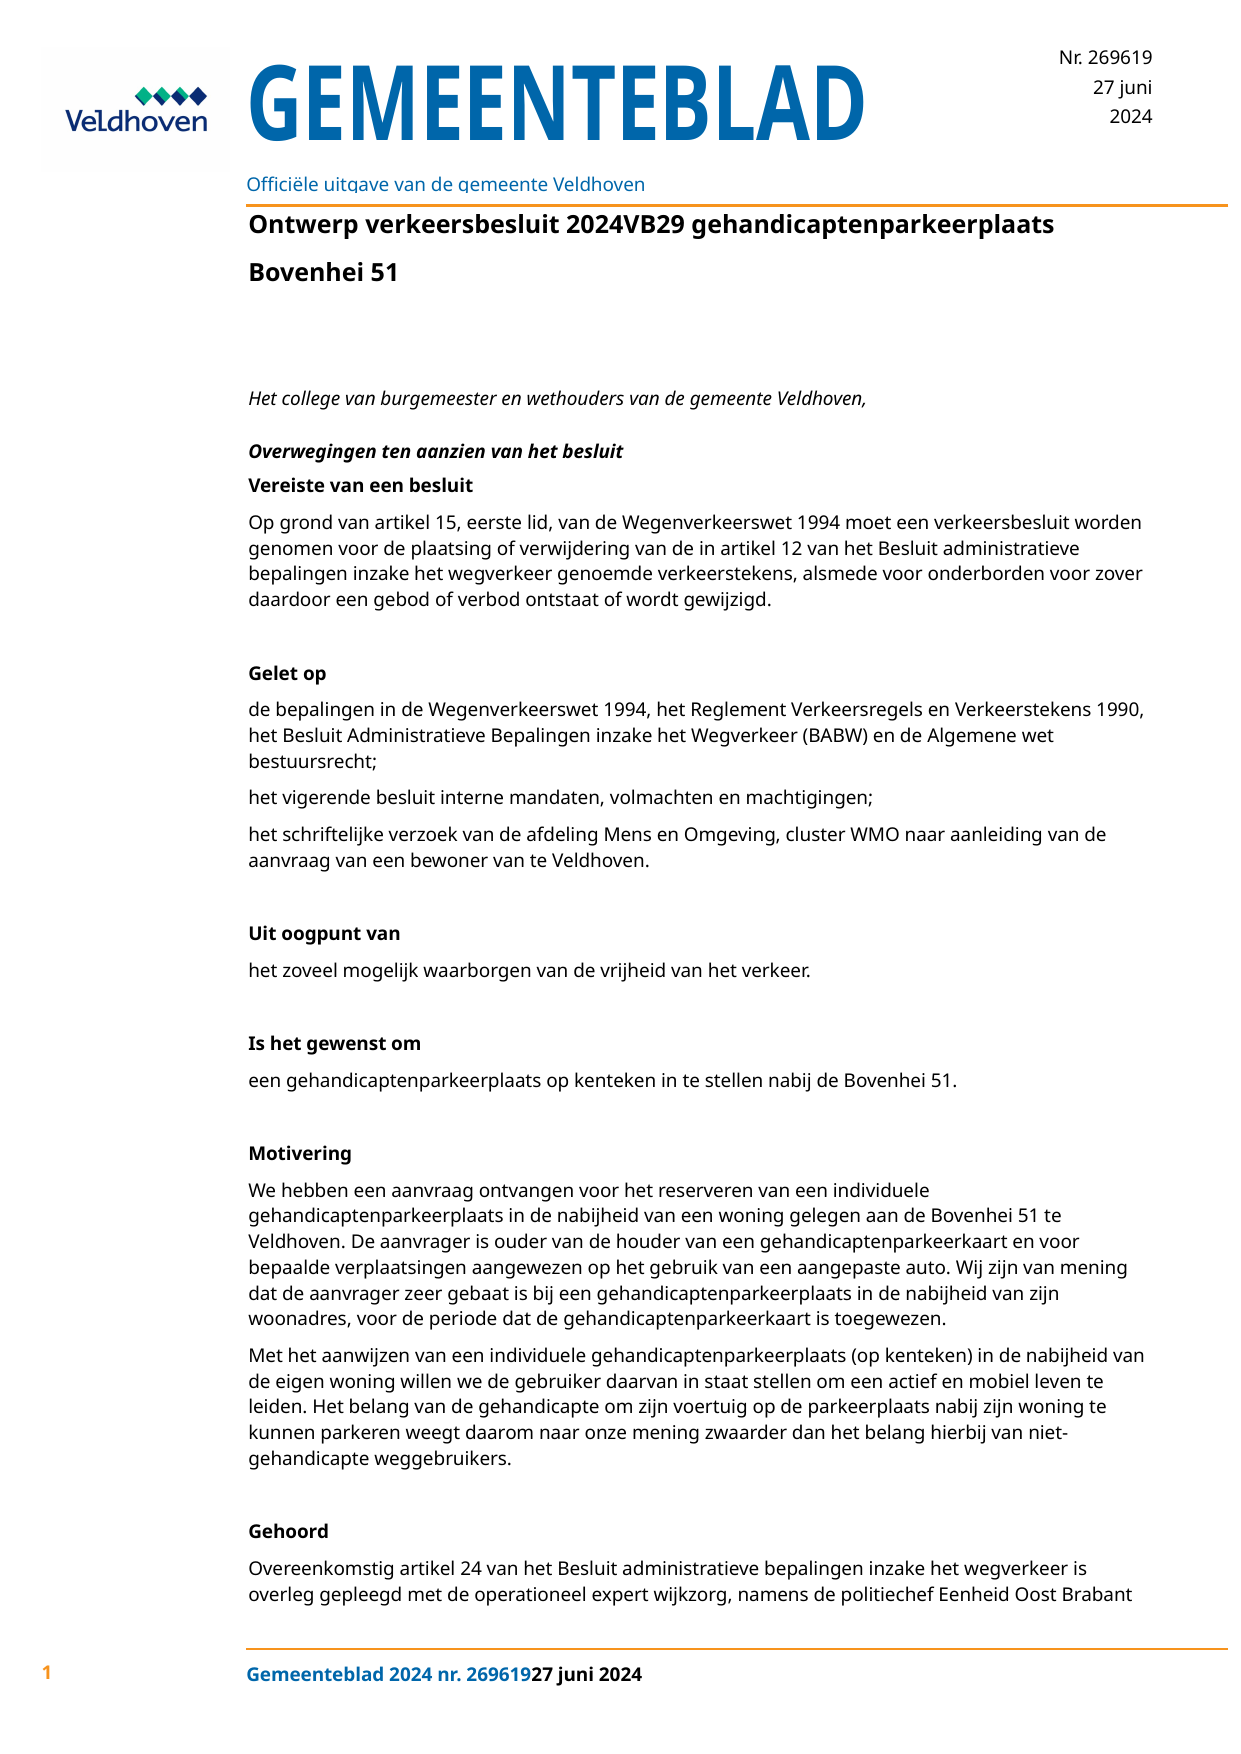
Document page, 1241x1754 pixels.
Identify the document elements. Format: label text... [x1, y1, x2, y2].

text het zoveel mogelijk waarborgen van de vrijheid van het verkeer. [248, 957, 1152, 983]
text het schriftelijke verzoek van de afdeling Mens en Omgeving, cluster WMO naar aanleiding van de aanvraag van een bewoner van te Veldhoven. [248, 821, 1152, 873]
text Overeenkomstig artikel 24 van het Besluit administratieve bepalingen inzake het wegverkeer is overleg gepleegd met de operationeel expert wijkzorg, namens de politiechef Eenheid Oost Brabant [248, 1555, 1152, 1607]
text de bepalingen in de Wegenverkeerswet 1994, het Reglement Verkeersregels en Verkeerstekens 1990, het Besluit Administratieve Bepalingen inzake het Wegverkeer (BABW) en de Algemene wet bestuursrecht; [248, 696, 1152, 773]
text Overwegingen ten aanzien van het besluit [248, 438, 1152, 464]
text Uit oogpunt van [248, 920, 1152, 946]
text Vereiste van een besluit [248, 472, 1152, 498]
text Met het aanwijzen van een individuele gehandicaptenparkeerplaats (op kenteken) in de nabijheid van de eigen woning willen we de gebruiker daarvan in staat stellen om een actief en mobiel leven te leiden. Het belang van de gehandicapte om zijn voertuig op de parkeerplaats nabij zijn woning te kunnen parkeren weegt daarom naar onze mening zwaarder dan het belang hierbij van niet-gehandicapte weggebruikers. [248, 1342, 1152, 1471]
text We hebben een aanvraag ontvangen voor het reserveren van een individuele gehandicaptenparkeerplaats in de nabijheid van een woning gelegen aan de Bovenhei 51 te Veldhoven. De aanvrager is ouder van de houder van een gehandicaptenparkeerkaart en voor bepaalde verplaatsingen aangewezen op het gebruik van een aangepaste auto. Wij zijn van mening dat de aanvrager zeer gebaat is bij een gehandicaptenparkeerplaats in de nabijheid van zijn woonadres, voor de periode dat de gehandicaptenparkeerkaart is toegewezen. [248, 1177, 1152, 1331]
text het vigerende besluit interne mandaten, volmachten en machtigingen; [248, 784, 1152, 810]
picture [41, 47, 231, 172]
text Het college van burgemeester en wethouders van de gemeente Veldhoven, [248, 386, 1152, 411]
text Op grond van artikel 15, eerste lid, van de Wegenverkeerswet 1994 moet een verkeersbesluit worden genomen voor de plaatsing of verwijdering van de in artikel 12 van het Besluit administratieve bepalingen inzake het wegverkeer genoemde verkeerstekens, alsmede voor onderborden voor zover daardoor een gebod of verbod ontstaat of wordt gewijzigd. [248, 509, 1152, 612]
text Motivering [248, 1140, 1152, 1166]
text Gehoord [248, 1518, 1152, 1544]
text Ontwerp verkeersbesluit 2024VB29 gehandicaptenparkeerplaats Bovenhei 51 [248, 207, 1152, 288]
text Is het gewenst om [248, 1030, 1152, 1056]
text Gelet op [248, 660, 1152, 685]
text een gehandicaptenparkeerplaats op kenteken in te stellen nabij de Bovenhei 51. [248, 1067, 1152, 1093]
